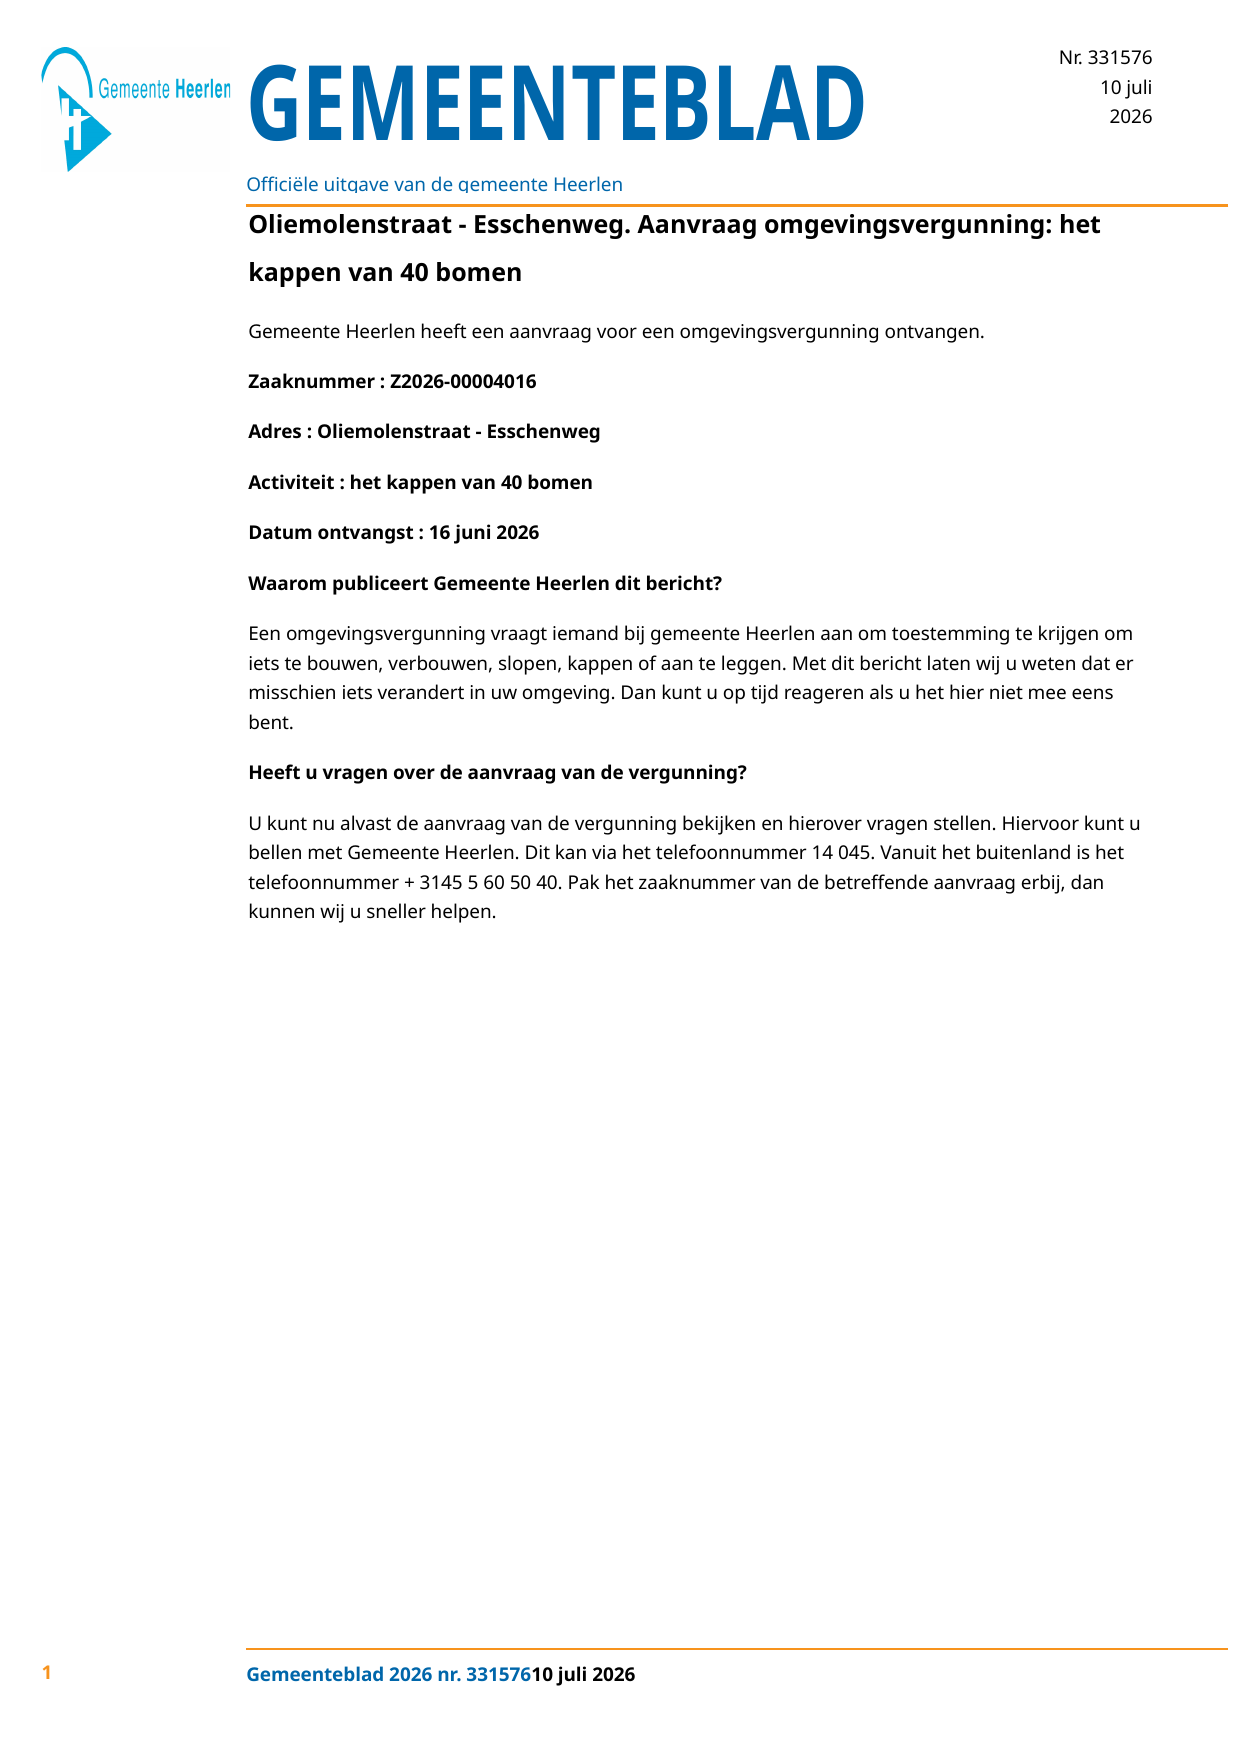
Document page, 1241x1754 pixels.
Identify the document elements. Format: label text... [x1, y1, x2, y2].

text Zaaknummer : Z2026-00004016 [248, 368, 1152, 394]
text Activiteit : het kappen van 40 bomen [248, 469, 1152, 495]
text Gemeente Heerlen heeft een aanvraag voor een omgevingsvergunning ontvangen. [248, 318, 1152, 344]
text Adres : Oliemolenstraat - Esschenweg [248, 419, 1152, 444]
text U kunt nu alvast de aanvraag van de vergunning bekijken en hierover vragen stellen. Hiervoor kunt u bellen met Gemeente Heerlen. Dit kan via het telefoonnummer 14 045. Vanuit het buitenland is het telefoonnummer + 3145 5 60 50 40. Pak het zaaknummer van de betreffende aanvraag erbij, dan kunnen wij u sneller helpen. [248, 810, 1152, 924]
text Heeft u vragen over de aanvraag van de vergunning? [248, 759, 1152, 785]
picture [41, 47, 231, 172]
text Oliemolenstraat - Esschenweg. Aanvraag omgevingsvergunning: het kappen van 40 bomen [248, 207, 1152, 288]
picture [41, 47, 59, 70]
text Datum ontvangst : 16 juni 2026 [248, 519, 1152, 545]
text Een omgevingsvergunning vraagt iemand bij gemeente Heerlen aan om toestemming te krijgen om iets te bouwen, verbouwen, slopen, kappen of aan te leggen. Met dit bericht laten wij u weten dat er misschien iets verandert in uw omgeving. Dan kunt u op tijd reageren als u het hier niet mee eens bent. [248, 620, 1152, 735]
text Waarom publiceert Gemeente Heerlen dit bericht? [248, 570, 1152, 596]
